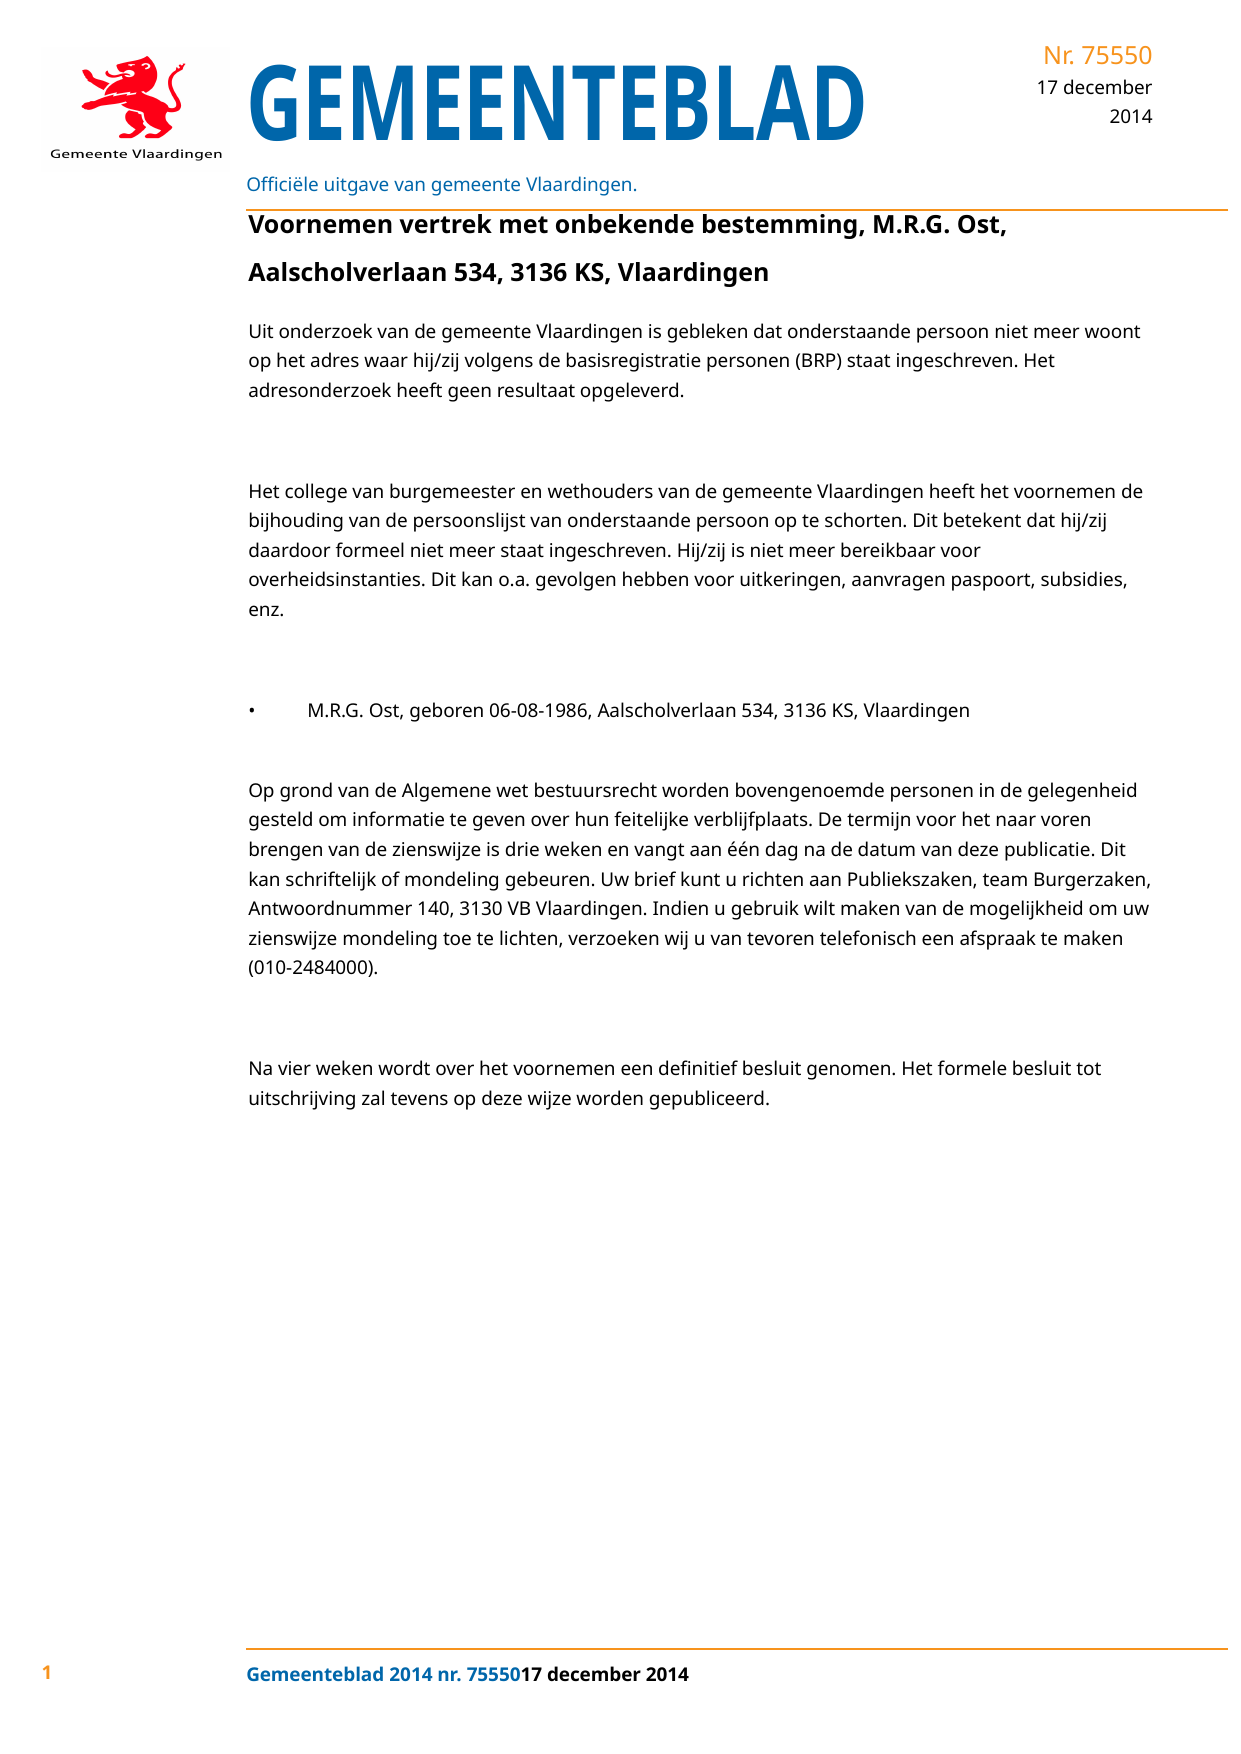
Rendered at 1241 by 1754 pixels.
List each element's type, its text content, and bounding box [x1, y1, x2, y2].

text Uit onderzoek van de gemeente Vlaardingen is gebleken dat onderstaande persoon niet meer woont op het adres waar hij/zij volgens de basisregistratie personen (BRP) staat ingeschreven. Het adresonderzoek heeft geen resultaat opgeleverd. [248, 318, 1152, 403]
list M.R.G. Ost, geboren 06-08-1986, Aalscholverlaan 534, 3136 KS, Vlaardingen [248, 697, 1152, 723]
text Het college van burgemeester en wethouders van de gemeente Vlaardingen heeft het voornemen de bijhouding van de persoonslijst van onderstaande persoon op te schorten. Dit betekent dat hij/zij daardoor formeel niet meer staat ingeschreven. Hij/zij is niet meer bereikbaar voor overheidsinstanties. Dit kan o.a. gevolgen hebben voor uitkeringen, aanvragen paspoort, subsidies, enz. [248, 478, 1152, 622]
text Op grond van de Algemene wet bestuursrecht worden bovengenoemde personen in de gelegenheid gesteld om informatie te geven over hun feitelijke verblijfplaats. De termijn voor het naar voren brengen van de zienswijze is drie weken en vangt aan één dag na de datum van deze publicatie. Dit kan schriftelijk of mondeling gebeuren. Uw brief kunt u richten aan Publiekszaken, team Burgerzaken, Antwoordnummer 140, 3130 VB Vlaardingen. Indien u gebruik wilt maken van de mogelijkheid om uw zienswijze mondeling toe te lichten, verzoeken wij u van tevoren telefonisch een afspraak te maken (010-2484000). [248, 777, 1152, 980]
picture [41, 47, 231, 172]
text Voornemen vertrek met onbekende bestemming, M.R.G. Ost, Aalscholverlaan 534, 3136 KS, Vlaardingen [248, 211, 1152, 288]
text Na vier weken wordt over het voornemen een definitief besluit genomen. Het formele besluit tot uitschrijving zal tevens op deze wijze worden gepubliceerd. [248, 1055, 1152, 1111]
